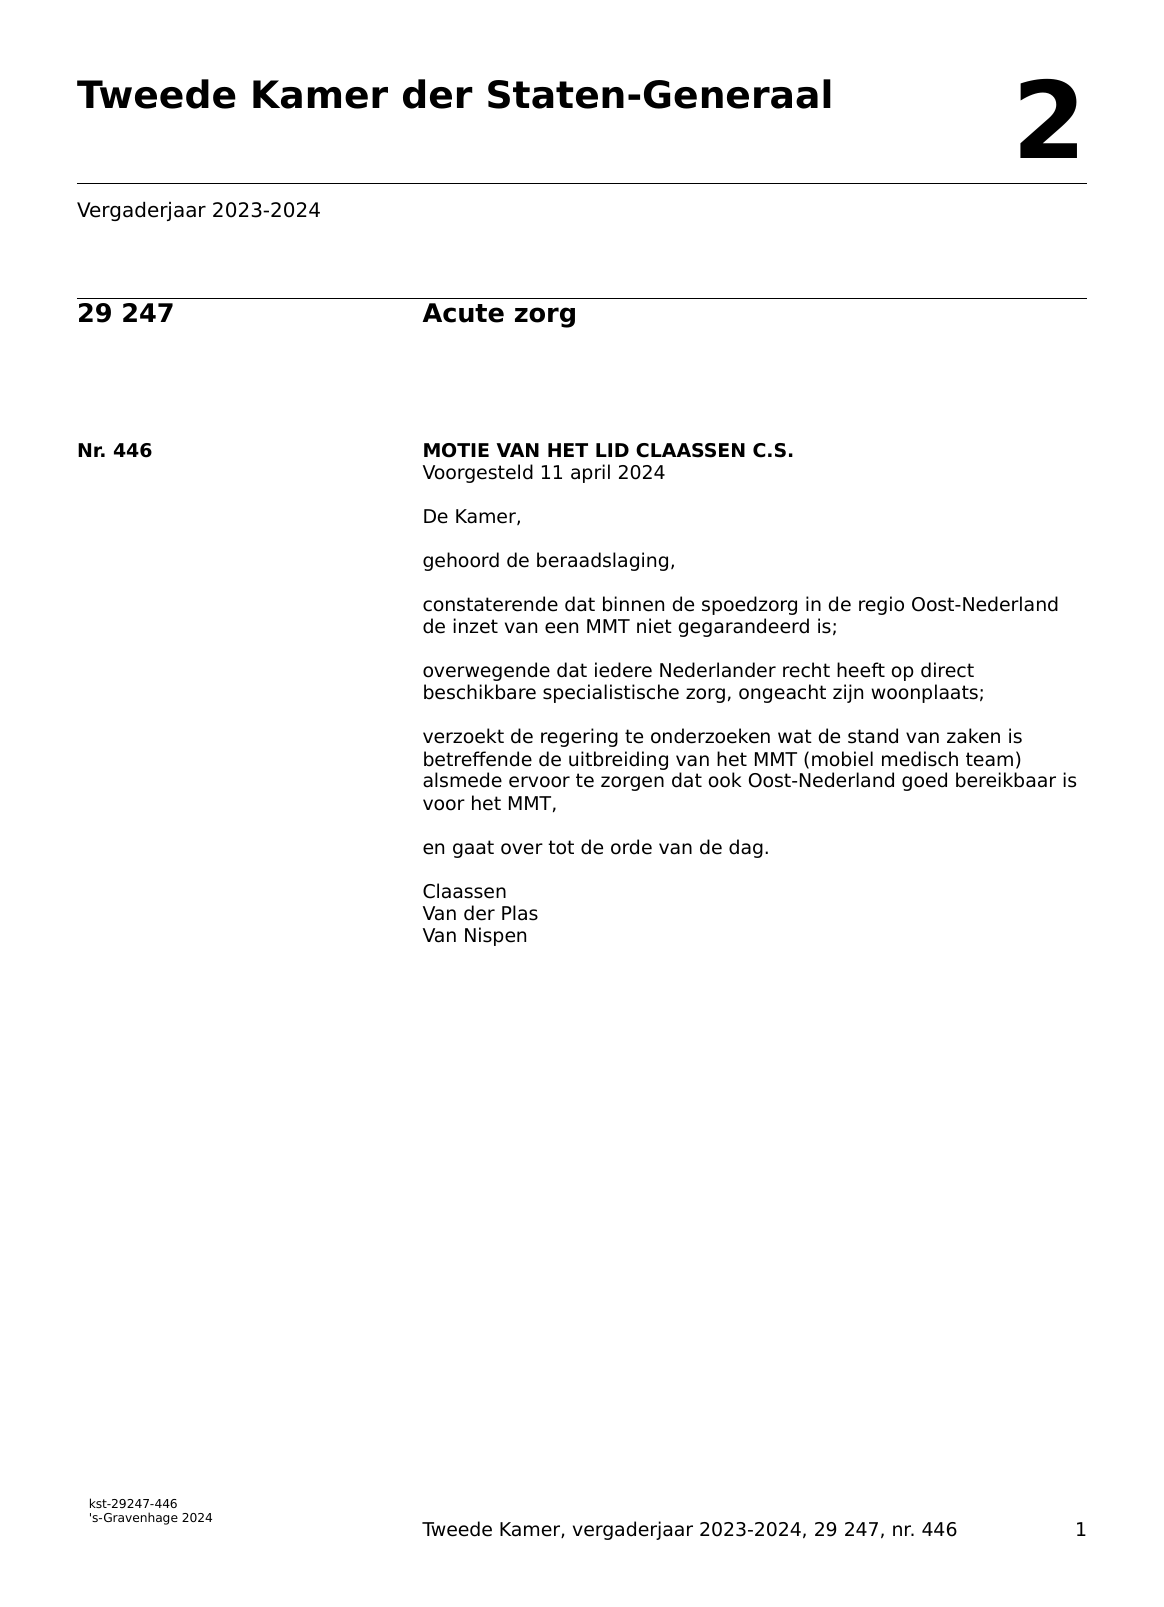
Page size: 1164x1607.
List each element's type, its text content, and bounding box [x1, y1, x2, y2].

text en gaat over tot de orde van de dag. [422, 837, 1087, 858]
text Van der Plas [422, 903, 1087, 925]
table_cell Vergaderjaar 2023-2024 [77, 184, 1087, 298]
subtitle 29 247 Acute zorg [77, 299, 1087, 329]
text 's-Gravenhage 2024 [88, 1511, 323, 1525]
text Van Nispen [422, 925, 1087, 947]
subtitle Nr. 446 MOTIE VAN HET LID CLAASSEN C.S. [77, 440, 1087, 462]
table_header 2 [886, 59, 1087, 183]
text gehoord de beraadslaging, [422, 550, 1087, 572]
text overwegende dat iedere Nederlander recht heeft op direct beschikbare specialistische zorg, ongeacht zijn woonplaats; [422, 660, 1087, 704]
text kst-29247-446 [88, 1497, 323, 1511]
text De Kamer, [422, 506, 1087, 528]
table_header Tweede Kamer der Staten-Generaal [77, 59, 886, 183]
text verzoekt de regering te onderzoeken wat de stand van zaken is betreffende de uitbreiding van het MMT (mobiel medisch team) alsmede ervoor te zorgen dat ook Oost-Nederland goed bereikbaar is voor het MMT, [422, 726, 1087, 814]
text constaterende dat binnen de spoedzorg in de regio Oost-Nederland de inzet van een MMT niet gegarandeerd is; [422, 594, 1087, 638]
text Claassen [422, 881, 1087, 903]
text Voorgesteld 11 april 2024 [422, 462, 1087, 484]
